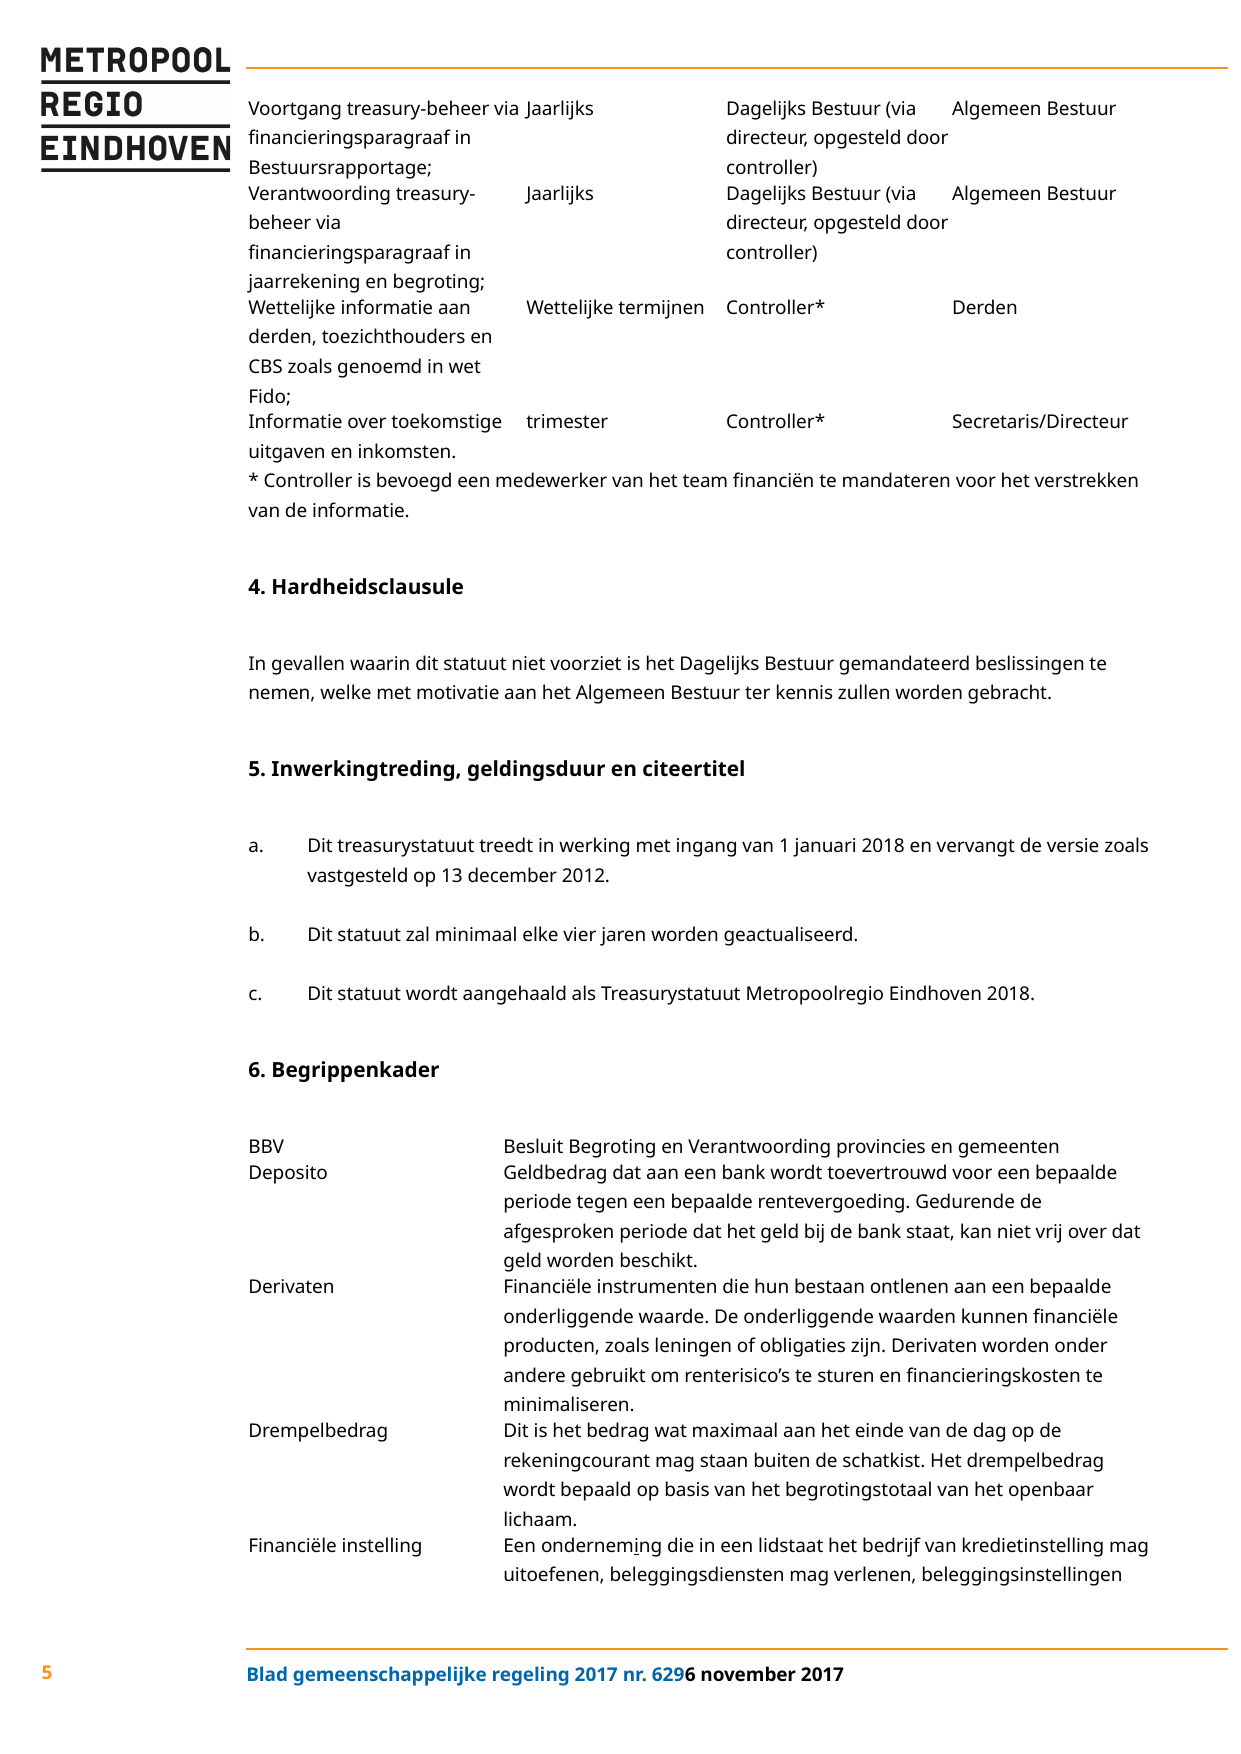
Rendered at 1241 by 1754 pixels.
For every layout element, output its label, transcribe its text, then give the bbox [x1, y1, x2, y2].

text 6. Begrippenkader [248, 1055, 1152, 1084]
text van de informatie. [248, 497, 1152, 522]
table_cell Geldbedrag dat aan een bank wordt toevertrouwd voor een bepaalde periode tegen een bepaalde rentevergoeding. Gedurende de afgesproken periode dat het geld bij de bank staat, kan niet vrij over dat geld worden beschikt. [503, 1159, 1152, 1273]
table_header BBV [248, 1133, 503, 1159]
table_cell Voortgang treasury-beheer via financieringsparagraaf in Bestuursrapportage; [248, 95, 526, 180]
table_cell trimester [526, 409, 726, 464]
text 5. Inwerkingtreding, geldingsduur en citeertitel [248, 754, 1152, 783]
table_cell Informatie over toekomstige uitgaven en inkomsten. [248, 409, 526, 464]
text 4. Hardheidsclausule [248, 572, 1152, 600]
table_cell Wettelijke termijnen [526, 294, 726, 409]
text In gevallen waarin dit statuut niet voorziet is het Dagelijks Bestuur gemandateerd beslissingen te nemen, welke met motivatie aan het Algemeen Bestuur ter kennis zullen worden gebracht. [248, 650, 1152, 705]
table_cell Financiële instelling [248, 1532, 503, 1587]
picture [41, 47, 231, 172]
table_cell Algemeen Bestuur [952, 180, 1152, 294]
table_cell Drempelbedrag [248, 1418, 503, 1532]
table_cell Verantwoording treasury-beheer via financieringsparagraaf in jaarrekening en begroting; [248, 180, 526, 294]
table_cell Jaarlijks [526, 180, 726, 294]
table_cell Dagelijks Bestuur (via directeur, opgesteld door controller) [726, 180, 952, 294]
table_cell Dagelijks Bestuur (via directeur, opgesteld door controller) [726, 95, 952, 180]
table_cell Financiële instrumenten die hun bestaan ontlenen aan een bepaalde onderliggende waarde. De onderliggende waarden kunnen financiële producten, zoals leningen of obligaties zijn. Derivaten worden onder andere gebruikt om renterisico’s te sturen en financieringskosten te minimaliseren. [503, 1273, 1152, 1417]
table_cell Secretaris/Directeur [952, 409, 1152, 464]
table_cell Dit is het bedrag wat maximaal aan het einde van de dag op de rekeningcourant mag staan buiten de schatkist. Het drempelbedrag wordt bepaald op basis van het begrotingstotaal van het openbaar lichaam. [503, 1418, 1152, 1532]
list Dit statuut zal minimaal elke vier jaren worden geactualiseerd. [248, 921, 1152, 947]
table_cell Deposito [248, 1159, 503, 1273]
table_cell Een onderneming die in een lidstaat het bedrijf van kredietinstelling mag uitoefenen, beleggingsdiensten mag verlenen, beleggingsinstellingen [503, 1532, 1152, 1587]
table_cell Controller* [726, 409, 952, 464]
list Dit statuut wordt aangehaald als Treasurystatuut Metropoolregio Eindhoven 2018. [248, 980, 1152, 1006]
table_header Besluit Begroting en Verantwoording provincies en gemeenten [503, 1133, 1152, 1159]
text * Controller is bevoegd een medewerker van het team financiën te mandateren voor het verstrekken [248, 467, 1152, 493]
table_cell Derden [952, 294, 1152, 409]
table_cell Jaarlijks [526, 95, 726, 180]
table_cell Wettelijke informatie aan derden, toezichthouders en CBS zoals genoemd in wet Fido; [248, 294, 526, 409]
table_cell Derivaten [248, 1273, 503, 1417]
table_cell Controller* [726, 294, 952, 409]
table_cell Algemeen Bestuur [952, 95, 1152, 180]
list Dit treasurystatuut treedt in werking met ingang van 1 januari 2018 en vervangt de versie zoals vastgesteld op 13 december 2012. [248, 832, 1152, 887]
